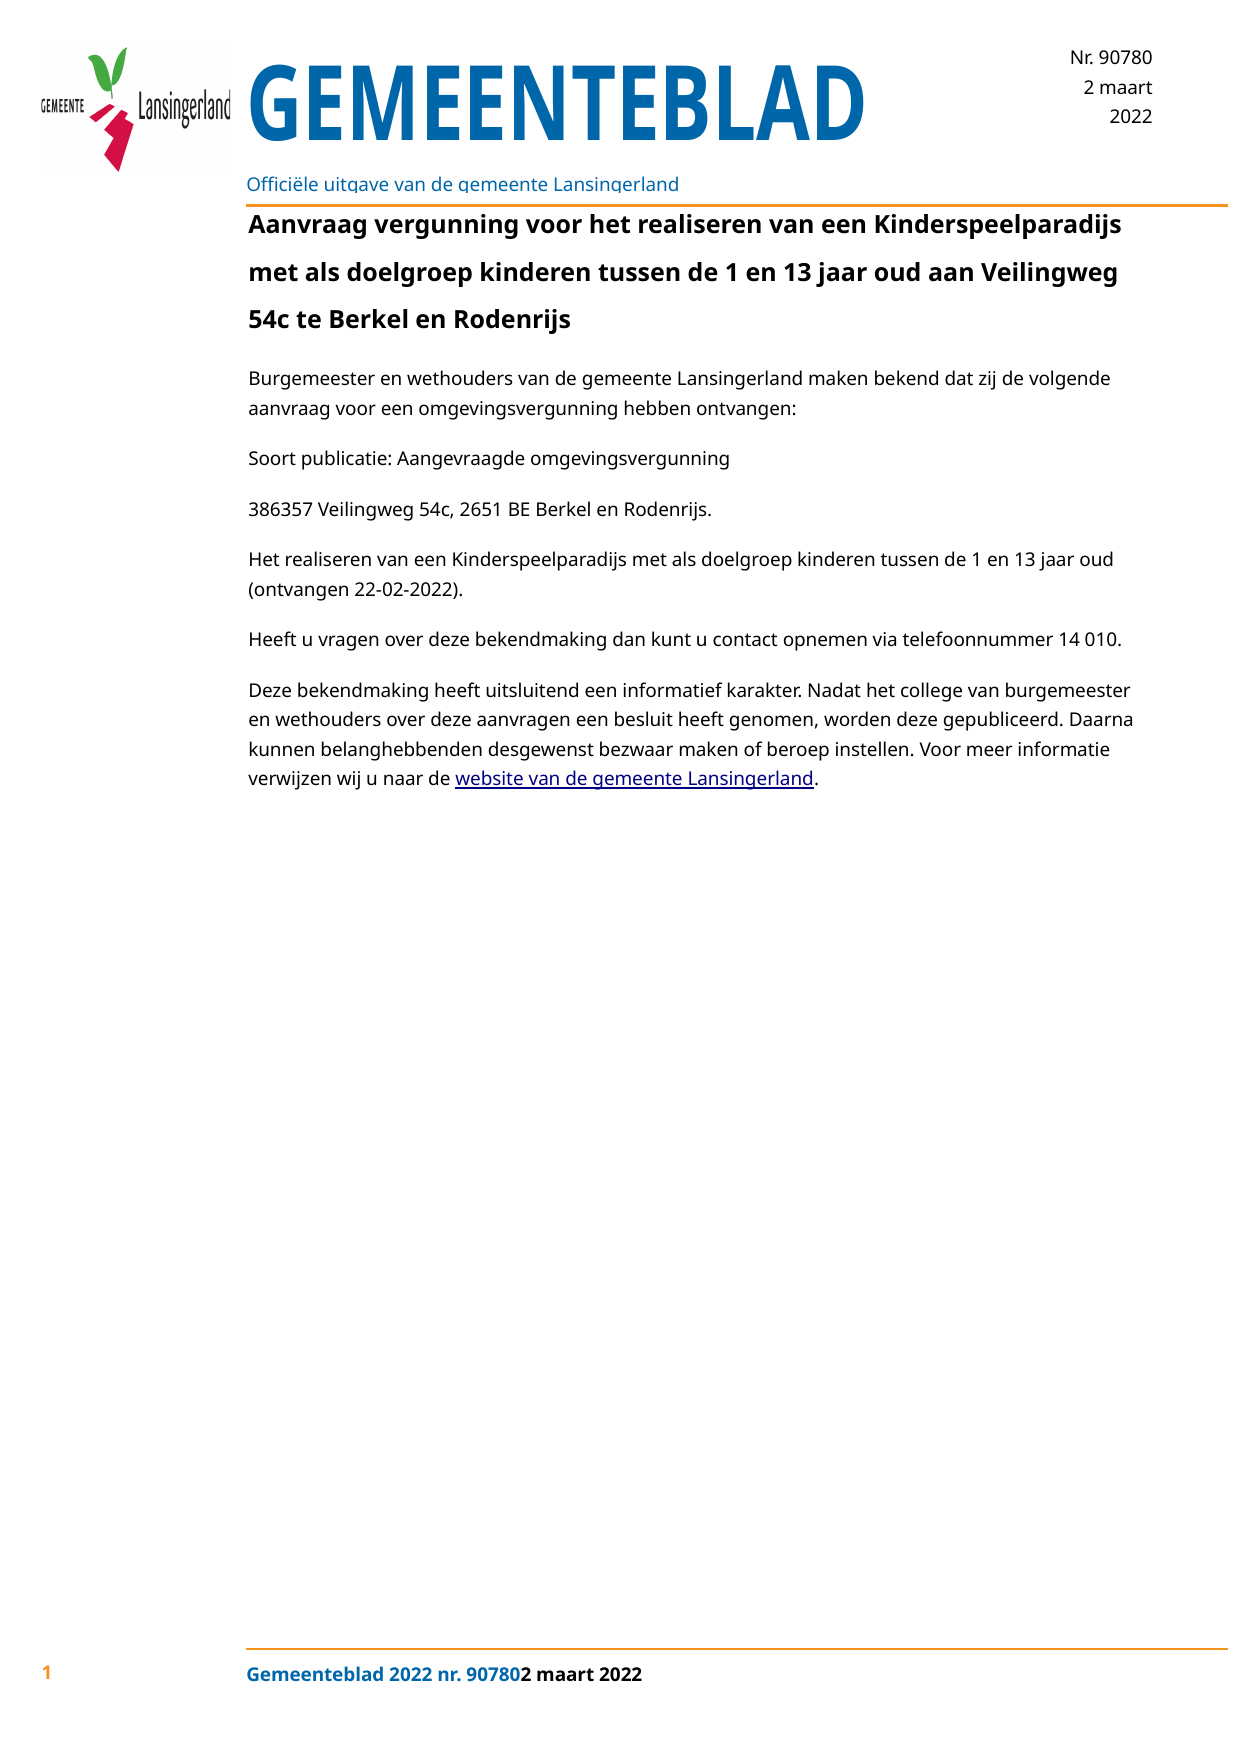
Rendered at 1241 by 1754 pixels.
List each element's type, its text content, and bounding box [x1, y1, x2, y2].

text Deze bekendmaking heeft uitsluitend een informatief karakter. Nadat het college van burgemeester en wethouders over deze aanvragen een besluit heeft genomen, worden deze gepubliceerd. Daarna kunnen belanghebbenden desgewenst bezwaar maken of beroep instellen. Voor meer informatie verwijzen wij u naar de website van de gemeente Lansingerland. [248, 677, 1152, 791]
text Aanvraag vergunning voor het realiseren van een Kinderspeelparadijs met als doelgroep kinderen tussen de 1 en 13 jaar oud aan Veilingweg 54c te Berkel en Rodenrijs [248, 207, 1152, 336]
picture [41, 47, 231, 172]
text Soort publicatie: Aangevraagde omgevingsvergunning [248, 446, 1152, 471]
text Heeft u vragen over deze bekendmaking dan kunt u contact opnemen via telefoonnummer 14 010. [248, 626, 1152, 652]
text Burgemeester en wethouders van de gemeente Lansingerland maken bekend dat zij de volgende aanvraag voor een omgevingsvergunning hebben ontvangen: [248, 366, 1152, 421]
text Het realiseren van een Kinderspeelparadijs met als doelgroep kinderen tussen de 1 en 13 jaar oud (ontvangen 22-02-2022). [248, 546, 1152, 602]
text 386357 Veilingweg 54c, 2651 BE Berkel en Rodenrijs. [248, 496, 1152, 522]
